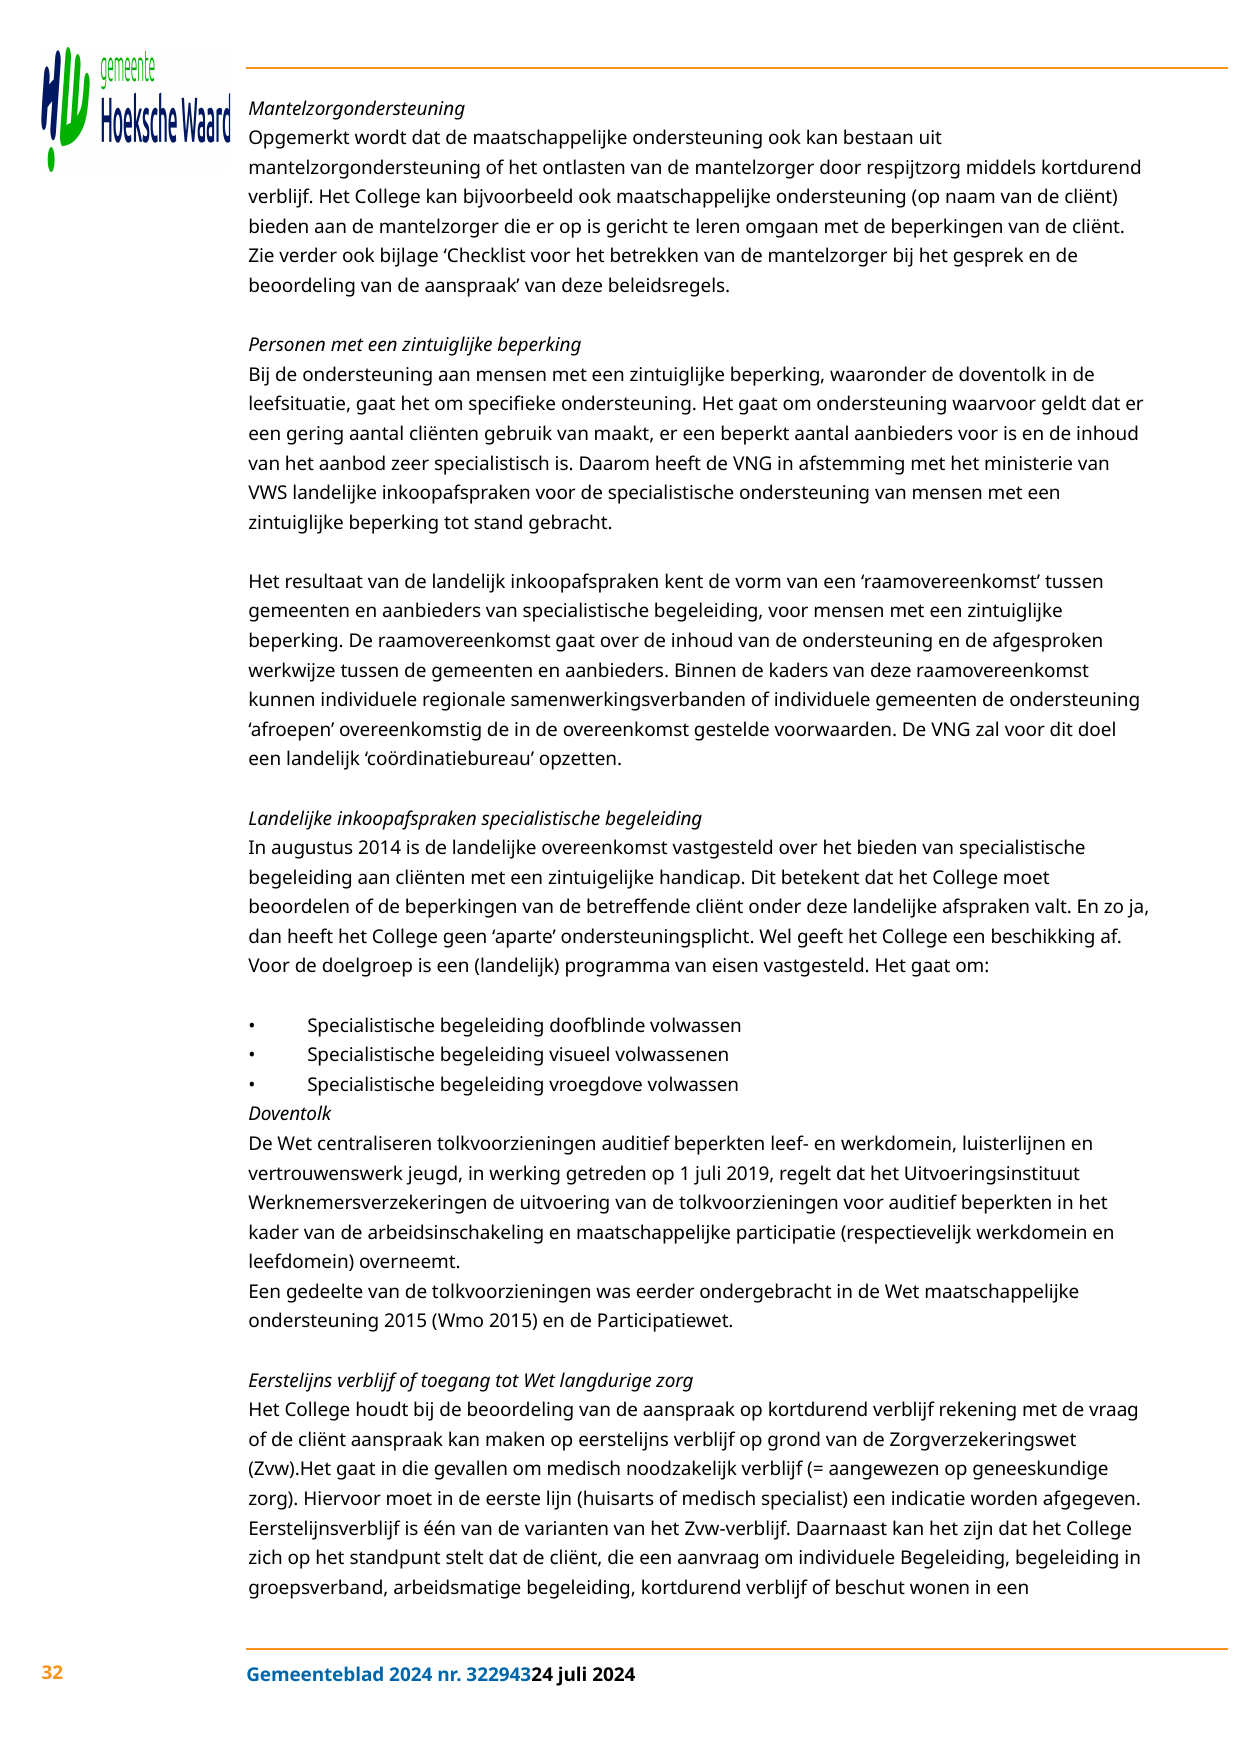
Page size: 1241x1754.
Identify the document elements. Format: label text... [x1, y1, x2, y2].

list Specialistische begeleiding visueel volwassenen [248, 1041, 1152, 1067]
list Specialistische begeleiding doofblinde volwassen [248, 1012, 1152, 1038]
text Een gedeelte van de tolkvoorzieningen was eerder ondergebracht in de Wet maatschappelijke ondersteuning 2015 (Wmo 2015) en de Participatiewet. [248, 1278, 1152, 1333]
picture [41, 47, 231, 172]
text Opgemerkt wordt dat de maatschappelijke ondersteuning ook kan bestaan uit mantelzorgondersteuning of het ontlasten van de mantelzorger door respijtzorg middels kortdurend verblijf. Het College kan bijvoorbeeld ook maatschappelijke ondersteuning (op naam van de cliënt) bieden aan de mantelzorger die er op is gericht te leren omgaan met de beperkingen van de cliënt. Zie verder ook bijlage ‘Checklist voor het betrekken van de mantelzorger bij het gesprek en de beoordeling van de aanspraak’ van deze beleidsregels. [248, 124, 1152, 298]
text Doventolk [248, 1101, 1152, 1126]
text Eerstelijns verblijf of toegang tot Wet langdurige zorg [248, 1367, 1152, 1393]
text Personen met een zintuiglijke beperking [248, 331, 1152, 357]
list Specialistische begeleiding vroegdove volwassen [248, 1071, 1152, 1097]
text In augustus 2014 is de landelijke overeenkomst vastgesteld over het bieden van specialistische begeleiding aan cliënten met een zintuigelijke handicap. Dit betekent dat het College moet beoordelen of de beperkingen van de betreffende cliënt onder deze landelijke afspraken valt. En zo ja, dan heeft het College geen ‘aparte’ ondersteuningsplicht. Wel geeft het College een beschikking af. Voor de doelgroep is een (landelijk) programma van eisen vastgesteld. Het gaat om: [248, 834, 1152, 978]
text Landelijke inkoopafspraken specialistische begeleiding [248, 805, 1152, 831]
text Bij de ondersteuning aan mensen met een zintuiglijke beperking, waaronder de doventolk in de leefsituatie, gaat het om specifieke ondersteuning. Het gaat om ondersteuning waarvoor geldt dat er een gering aantal cliënten gebruik van maakt, er een beperkt aantal aanbieders voor is en de inhoud van het aanbod zeer specialistisch is. Daarom heeft de VNG in afstemming met het ministerie van VWS landelijke inkoopafspraken voor de specialistische ondersteuning van mensen met een zintuiglijke beperking tot stand gebracht. [248, 361, 1152, 535]
text Het resultaat van de landelijk inkoopafspraken kent de vorm van een ‘raamovereenkomst’ tussen gemeenten en aanbieders van specialistische begeleiding, voor mensen met een zintuiglijke beperking. De raamovereenkomst gaat over de inhoud van de ondersteuning en de afgesproken werkwijze tussen de gemeenten en aanbieders. Binnen de kaders van deze raamovereenkomst kunnen individuele regionale samenwerkingsverbanden of individuele gemeenten de ondersteuning ‘afroepen’ overeenkomstig de in de overeenkomst gestelde voorwaarden. De VNG zal voor dit doel een landelijk ‘coördinatiebureau’ opzetten. [248, 568, 1152, 771]
text Mantelzorgondersteuning [248, 95, 1152, 121]
text Het College houdt bij de beoordeling van de aanspraak op kortdurend verblijf rekening met de vraag of de cliënt aanspraak kan maken op eerstelijns verblijf op grond van de Zorgverzekeringswet (Zvw).Het gaat in die gevallen om medisch noodzakelijk verblijf (= aangewezen op geneeskundige zorg). Hiervoor moet in de eerste lijn (huisarts of medisch specialist) een indicatie worden afgegeven. Eerstelijnsverblijf is één van de varianten van het Zvw-verblijf. Daarnaast kan het zijn dat het College zich op het standpunt stelt dat de cliënt, die een aanvraag om individuele Begeleiding, begeleiding in groepsverband, arbeidsmatige begeleiding, kortdurend verblijf of beschut wonen in een [248, 1396, 1152, 1600]
text De Wet centraliseren tolkvoorzieningen auditief beperkten leef- en werkdomein, luisterlijnen en vertrouwenswerk jeugd, in werking getreden op 1 juli 2019, regelt dat het Uitvoeringsinstituut Werknemersverzekeringen de uitvoering van de tolkvoorzieningen voor auditief beperkten in het kader van de arbeidsinschakeling en maatschappelijke participatie (respectievelijk werkdomein en leefdomein) overneemt. [248, 1130, 1152, 1274]
